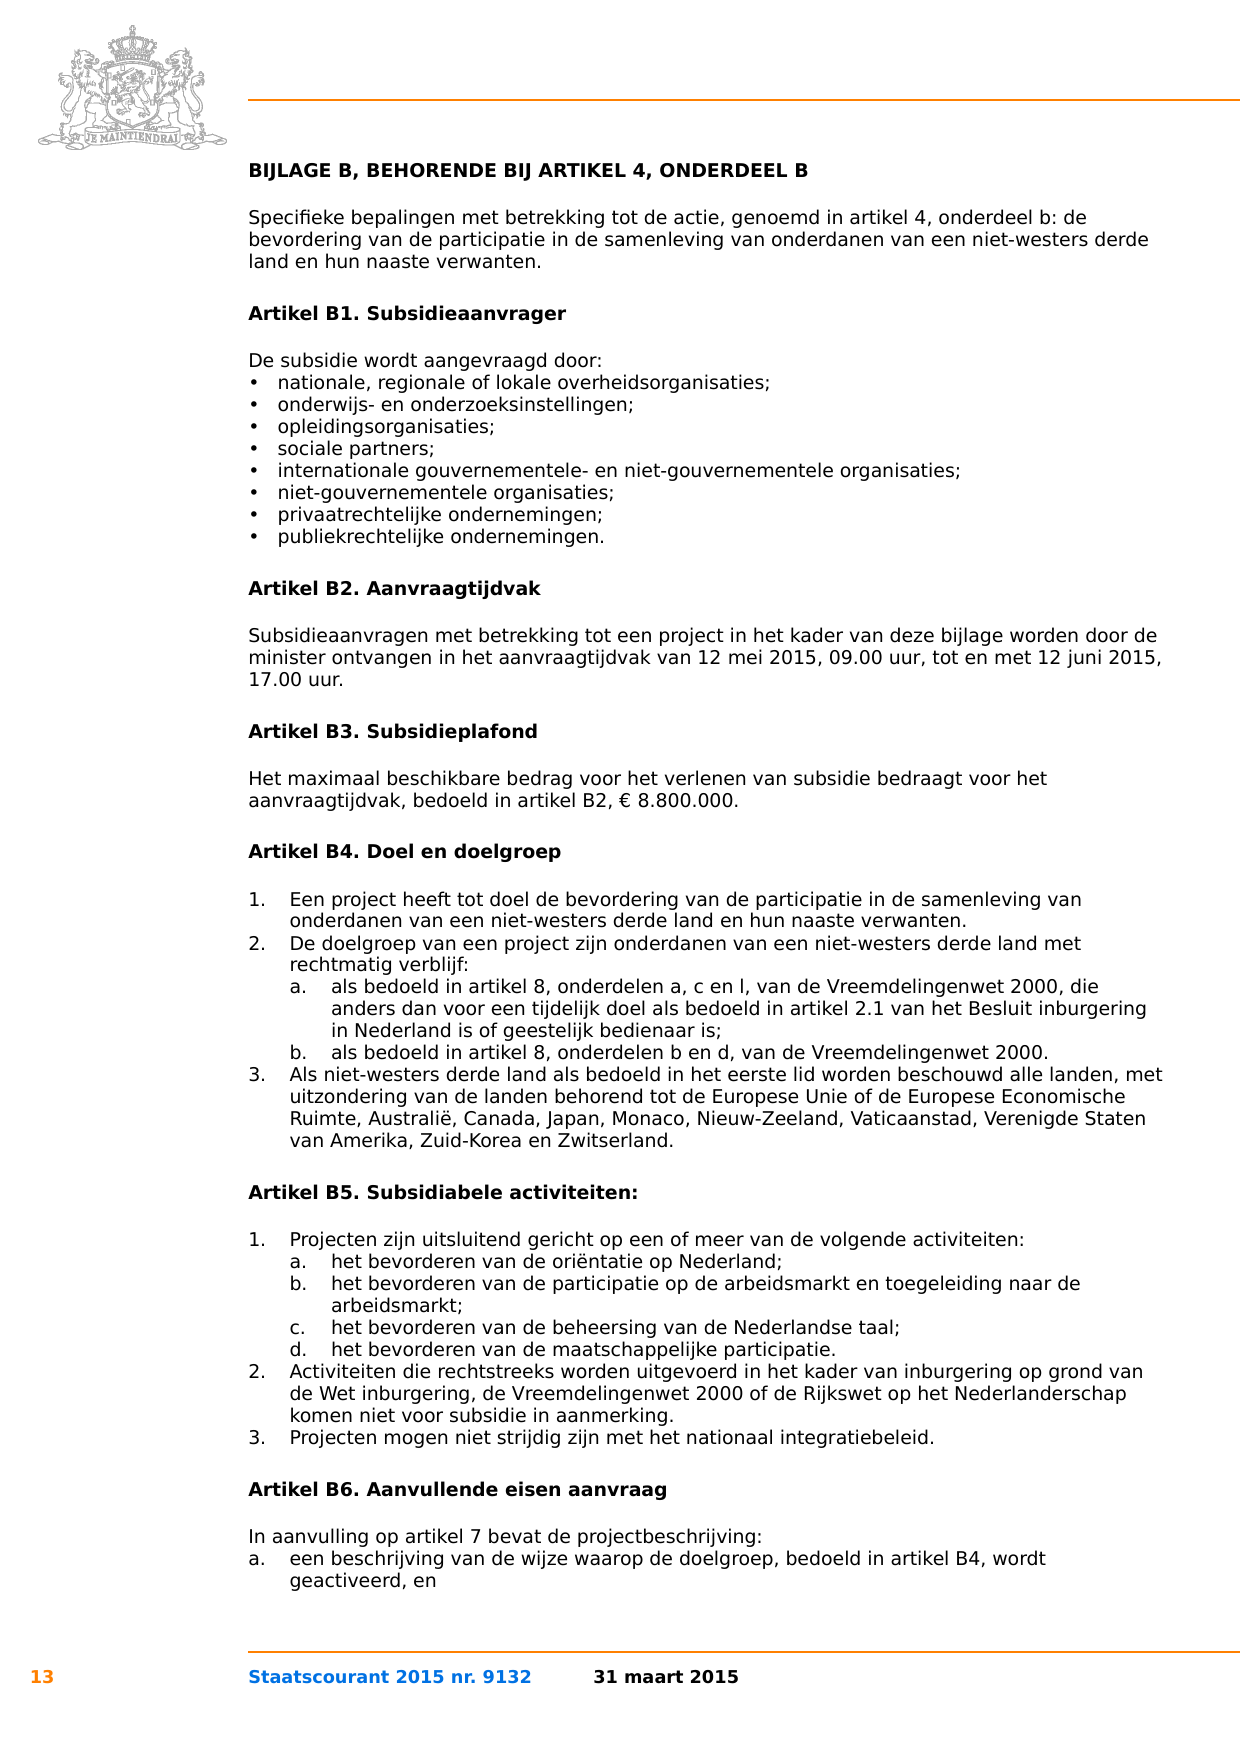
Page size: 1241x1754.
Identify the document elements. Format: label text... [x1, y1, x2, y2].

text • niet-gouvernementele organisaties; [248, 482, 1163, 504]
picture [38, 25, 227, 150]
subtitle Artikel B3. Subsidieplafond [248, 721, 1163, 742]
text De subsidie wordt aangevraagd door: [248, 350, 1163, 372]
text 1. Een project heeft tot doel de bevordering van de participatie in de samenleving van onderdanen van een niet-westers derde land en hun naaste verwanten. [248, 888, 1163, 932]
text 2. Activiteiten die rechtstreeks worden uitgevoerd in het kader van inburgering op grond van de Wet inburgering, de Vreemdelingenwet 2000 of de Rijkswet op het Nederlanderschap komen niet voor subsidie in aanmerking. [248, 1361, 1163, 1427]
text c. het bevorderen van de beheersing van de Nederlandse taal; [289, 1317, 1163, 1339]
text • onderwijs- en onderzoeksinstellingen; [248, 394, 1163, 416]
text 3. Als niet-westers derde land als bedoeld in het eerste lid worden beschouwd alle landen, met uitzondering van de landen behorend tot de Europese Unie of de Europese Economische Ruimte, Australië, Canada, Japan, Monaco, Nieuw-Zeeland, Vaticaanstad, Verenigde Staten van Amerika, Zuid-Korea en Zwitserland. [248, 1064, 1163, 1152]
text 2. De doelgroep van een project zijn onderdanen van een niet-westers derde land met rechtmatig verblijf: [248, 932, 1163, 976]
text 1. Projecten zijn uitsluitend gericht op een of meer van de volgende activiteiten: [248, 1229, 1163, 1251]
text a. als bedoeld in artikel 8, onderdelen a, c en l, van de Vreemdelingenwet 2000, die anders dan voor een tijdelijk doel als bedoeld in artikel 2.1 van het Besluit inburgering in Nederland is of geestelijk bedienaar is; [289, 976, 1163, 1042]
text Subsidieaanvragen met betrekking tot een project in het kader van deze bijlage worden door de minister ontvangen in het aanvraagtijdvak van 12 mei 2015, 09.00 uur, tot en met 12 juni 2015, 17.00 uur. [248, 624, 1163, 691]
text • nationale, regionale of lokale overheidsorganisaties; [248, 372, 1163, 394]
text b. als bedoeld in artikel 8, onderdelen b en d, van de Vreemdelingenwet 2000. [289, 1042, 1163, 1064]
text Het maximaal beschikbare bedrag voor het verlenen van subsidie bedraagt voor het aanvraagtijdvak, bedoeld in artikel B2, € 8.800.000. [248, 767, 1163, 811]
text • publiekrechtelijke ondernemingen. [248, 526, 1163, 548]
text 3. Projecten mogen niet strijdig zijn met het nationaal integratiebeleid. [248, 1427, 1163, 1449]
text • opleidingsorganisaties; [248, 416, 1163, 438]
text • sociale partners; [248, 438, 1163, 460]
subtitle Artikel B1. Subsidieaanvrager [248, 303, 1163, 325]
text • internationale gouvernementele- en niet-gouvernementele organisaties; [248, 460, 1163, 482]
text In aanvulling op artikel 7 bevat de projectbeschrijving: [248, 1526, 1163, 1548]
text b. het bevorderen van de participatie op de arbeidsmarkt en toegeleiding naar de arbeidsmarkt; [289, 1273, 1163, 1317]
text Specifieke bepalingen met betrekking tot de actie, genoemd in artikel 4, onderdeel b: de bevordering van de participatie in de samenleving van onderdanen van een niet-westers derde land en hun naaste verwanten. [248, 207, 1163, 273]
subtitle Artikel B6. Aanvullende eisen aanvraag [248, 1479, 1163, 1501]
text • privaatrechtelijke ondernemingen; [248, 504, 1163, 526]
subtitle Artikel B2. Aanvraagtijdvak [248, 578, 1163, 599]
text a. een beschrijving van de wijze waarop de doelgroep, bedoeld in artikel B4, wordt geactiveerd, en [248, 1548, 1163, 1592]
subtitle Artikel B5. Subsidiabele activiteiten: [248, 1182, 1163, 1204]
text a. het bevorderen van de oriëntatie op Nederland; [289, 1251, 1163, 1273]
subtitle Artikel B4. Doel en doelgroep [248, 841, 1163, 863]
text d. het bevorderen van de maatschappelijke participatie. [289, 1339, 1163, 1361]
subtitle BIJLAGE B, BEHORENDE BIJ ARTIKEL 4, ONDERDEEL B [248, 160, 1163, 182]
